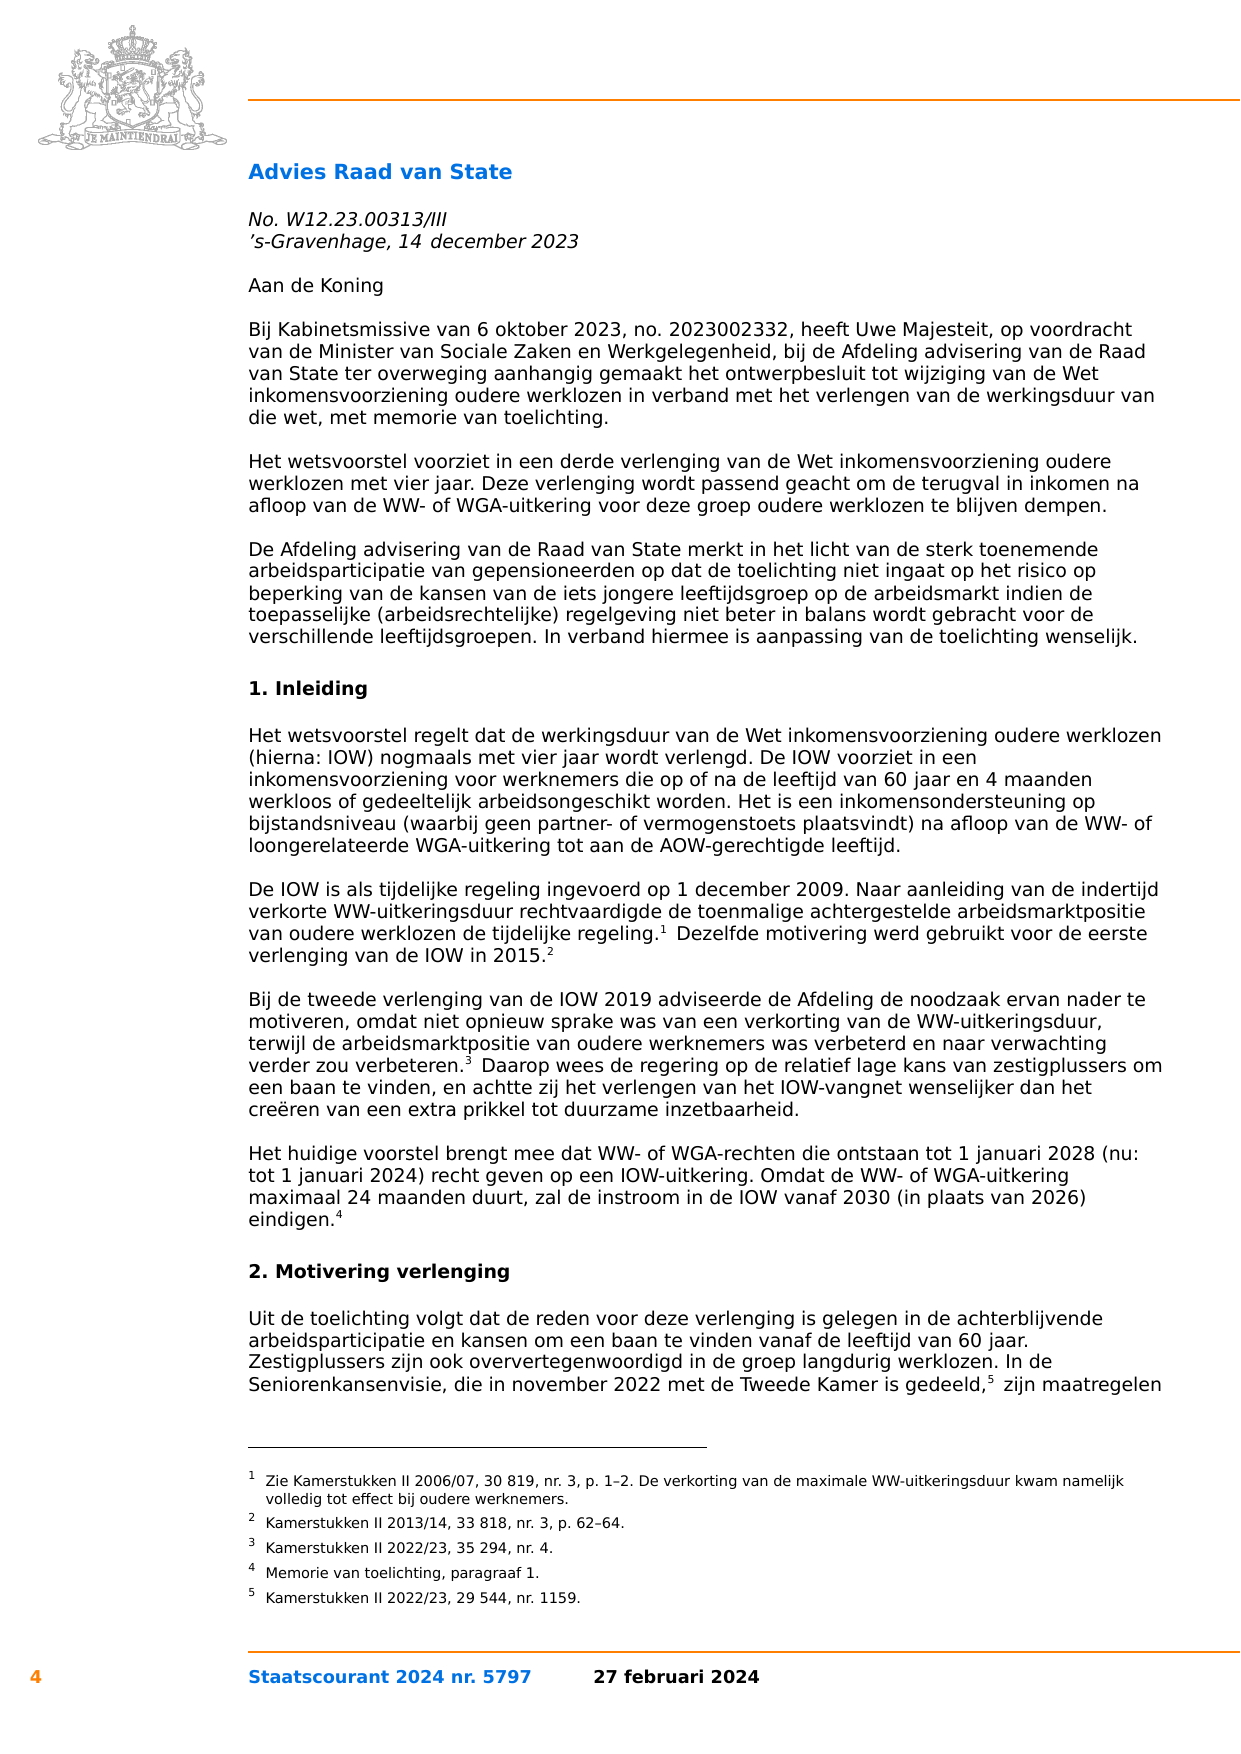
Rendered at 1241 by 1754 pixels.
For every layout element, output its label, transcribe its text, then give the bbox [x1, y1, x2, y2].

subtitle 1. Inleiding [248, 678, 1163, 700]
text Kamerstukken II 2022/23, 29 544, nr. 1159. [248, 1586, 1163, 1608]
text Aan de Koning [248, 275, 1163, 297]
subtitle 2. Motivering verlenging [248, 1261, 1163, 1282]
text Uit de toelichting volgt dat de reden voor deze verlenging is gelegen in de achterblijvende arbeidsparticipatie en kansen om een baan te vinden vanaf de leeftijd van 60 jaar. Zestigplussers zijn ook oververtegenwoordigd in de groep langdurig werklozen. In de Seniorenkansenvisie, die in november 2022 met de Tweede Kamer is gedeeld, zijn maatregelen [248, 1307, 1163, 1395]
picture [38, 25, 227, 150]
text De Afdeling advisering van de Raad van State merkt in het licht van de sterk toenemende arbeidsparticipatie van gepensioneerden op dat de toelichting niet ingaat op het risico op beperking van de kansen van de iets jongere leeftijdsgroep op de arbeidsmarkt indien de toepasselijke (arbeidsrechtelijke) regelgeving niet beter in balans wordt gebracht voor de verschillende leeftijdsgroepen. In verband hiermee is aanpassing van de toelichting wenselijk. [248, 538, 1163, 648]
text Het wetsvoorstel voorziet in een derde verlenging van de Wet inkomensvoorziening oudere werklozen met vier jaar. Deze verlenging wordt passend geacht om de terugval in inkomen na afloop van de WW- of WGA-uitkering voor deze groep oudere werklozen te blijven dempen. [248, 451, 1163, 517]
text Memorie van toelichting, paragraaf 1. [248, 1561, 1163, 1583]
text Bij de tweede verlenging van de IOW 2019 adviseerde de Afdeling de noodzaak ervan nader te motiveren, omdat niet opnieuw sprake was van een verkorting van de WW-uitkeringsduur, terwijl de arbeidsmarktpositie van oudere werknemers was verbeterd en naar verwachting verder zou verbeteren. Daarop wees de regering op de relatief lage kans van zestigplussers om een baan te vinden, en achtte zij het verlengen van het IOW-vangnet wenselijker dan het creëren van een extra prikkel tot duurzame inzetbaarheid. [248, 989, 1163, 1121]
text Kamerstukken II 2013/14, 33 818, nr. 3, p. 62–64. [248, 1511, 1163, 1533]
text De IOW is als tijdelijke regeling ingevoerd op 1 december 2009. Naar aanleiding van de indertijd verkorte WW-uitkeringsduur rechtvaardigde de toenmalige achtergestelde arbeidsmarktpositie van oudere werklozen de tijdelijke regeling. Dezelfde motivering werd gebruikt voor de eerste verlenging van de IOW in 2015. [248, 879, 1163, 967]
text Kamerstukken II 2022/23, 35 294, nr. 4. [248, 1536, 1163, 1558]
subtitle Advies Raad van State [248, 160, 1163, 184]
text Het huidige voorstel brengt mee dat WW- of WGA-rechten die ontstaan tot 1 januari 2028 (nu: tot 1 januari 2024) recht geven op een IOW-uitkering. Omdat de WW- of WGA-uitkering maximaal 24 maanden duurt, zal de instroom in de IOW vanaf 2030 (in plaats van 2026) eindigen. [248, 1143, 1163, 1231]
text Zie Kamerstukken II 2006/07, 30 819, nr. 3, p. 1–2. De verkorting van de maximale WW-uitkeringsduur kwam namelijk volledig tot effect bij oudere werknemers. [248, 1469, 1163, 1508]
text Het wetsvoorstel regelt dat de werkingsduur van de Wet inkomensvoorziening oudere werklozen (hierna: IOW) nogmaals met vier jaar wordt verlengd. De IOW voorziet in een inkomensvoorziening voor werknemers die op of na de leeftijd van 60 jaar en 4 maanden werkloos of gedeeltelijk arbeidsongeschikt worden. Het is een inkomensondersteuning op bijstandsniveau (waarbij geen partner- of vermogenstoets plaatsvindt) na afloop van de WW- of loongerelateerde WGA-uitkering tot aan de AOW-gerechtigde leeftijd. [248, 725, 1163, 857]
text ’s-Gravenhage, 14 december 2023 [248, 231, 1163, 253]
text Bij Kabinetsmissive van 6 oktober 2023, no. 2023002332, heeft Uwe Majesteit, op voordracht van de Minister van Sociale Zaken en Werkgelegenheid, bij de Afdeling advisering van de Raad van State ter overweging aanhangig gemaakt het ontwerpbesluit tot wijziging van de Wet inkomensvoorziening oudere werklozen in verband met het verlengen van de werkingsduur van die wet, met memorie van toelichting. [248, 319, 1163, 429]
text No. W12.23.00313/III [248, 209, 1163, 231]
